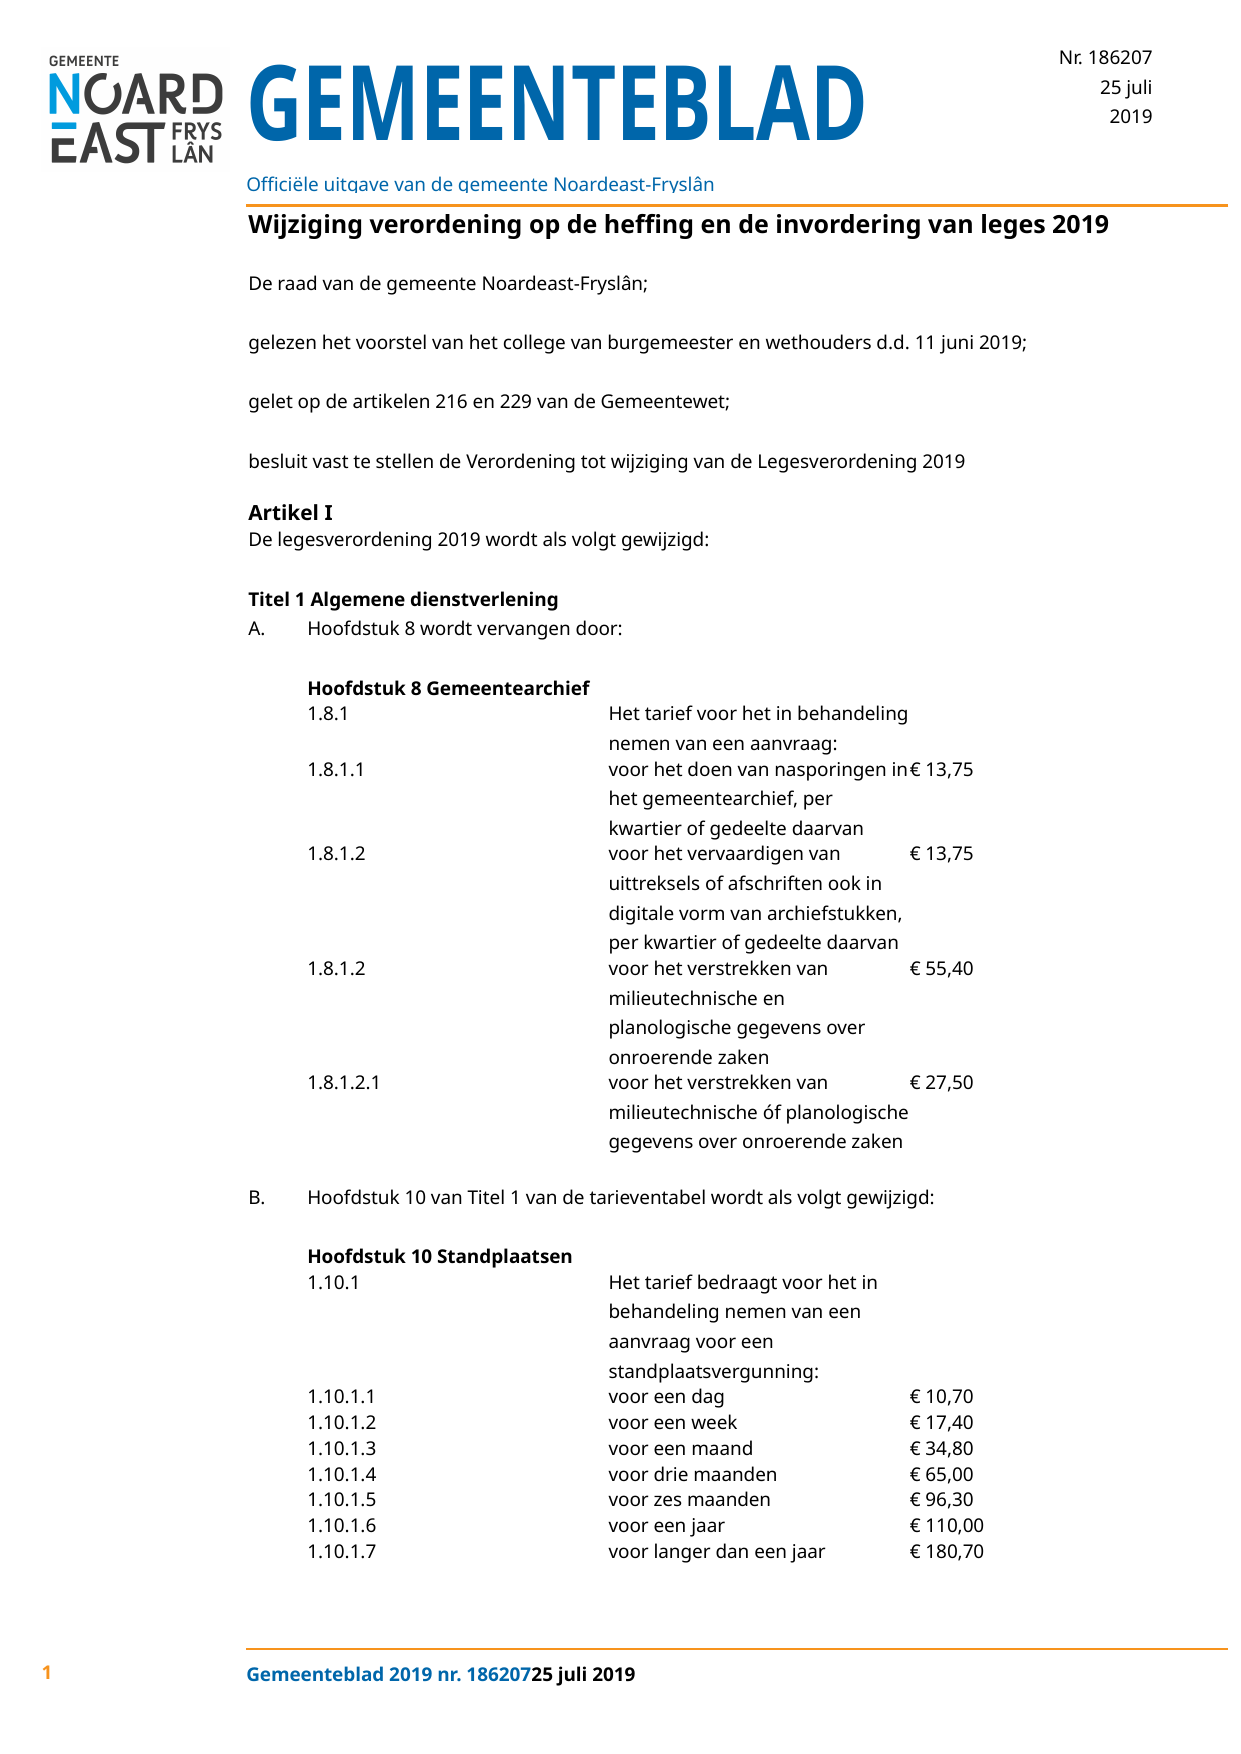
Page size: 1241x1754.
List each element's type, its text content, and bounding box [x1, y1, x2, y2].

table_cell 1.10.1.6 [307, 1512, 608, 1538]
text besluit vast te stellen de Verordening tot wijziging van de Legesverordening 2019 [248, 448, 1152, 473]
table_cell voor een dag [608, 1384, 909, 1409]
table_cell voor het verstrekken van milieutechnische óf planologische gegevens over onroerende zaken [608, 1070, 909, 1154]
table_cell 1.8.1.2.1 [307, 1070, 608, 1154]
table_cell voor een jaar [608, 1512, 909, 1538]
table_cell 1.10.1.4 [307, 1461, 608, 1487]
table_cell voor langer dan een jaar [608, 1538, 909, 1564]
table_cell voor een maand [608, 1435, 909, 1461]
table_cell voor zes maanden [608, 1487, 909, 1512]
table_cell € 13,75 [910, 756, 1211, 841]
table_cell 1.8.1.2 [307, 955, 608, 1069]
table_cell € 17,40 [910, 1409, 1211, 1435]
table_cell 1.8.1.2 [307, 841, 608, 955]
table_cell € 27,50 [910, 1070, 1211, 1154]
table_header Hoofdstuk 10 Standplaatsen [307, 1244, 909, 1269]
list Hoofdstuk 10 van Titel 1 van de tarieventabel wordt als volgt gewijzigd: [248, 1184, 1152, 1210]
table_cell 1.10.1.1 [307, 1384, 608, 1409]
table_cell 1.8.1 [307, 700, 608, 756]
table_cell [910, 1269, 1211, 1384]
table_header Hoofdstuk 8 Gemeentearchief [307, 675, 1211, 700]
table_cell voor het doen van nasporingen in het gemeentearchief, per kwartier of gedeelte daarvan [608, 756, 909, 841]
picture [41, 47, 231, 172]
table_cell 1.10.1.7 [307, 1538, 608, 1564]
table_header [910, 1244, 1211, 1269]
text De raad van de gemeente Noardeast-Fryslân; [248, 270, 1152, 296]
table_cell voor het verstrekken van milieutechnische en planologische gegevens over onroerende zaken [608, 955, 909, 1069]
table_cell 1.8.1.1 [307, 756, 608, 841]
text Wijziging verordening op de heffing en de invordering van leges 2019 [248, 207, 1152, 241]
text gelezen het voorstel van het college van burgemeester en wethouders d.d. 11 juni 2019; [248, 329, 1152, 355]
table_cell voor een week [608, 1409, 909, 1435]
table_cell € 10,70 [910, 1384, 1211, 1409]
table_cell € 110,00 [910, 1512, 1211, 1538]
table_cell Het tarief voor het in behandeling nemen van een aanvraag: [608, 700, 909, 756]
text De legesverordening 2019 wordt als volgt gewijzigd: [248, 527, 1152, 552]
text gelet op de artikelen 216 en 229 van de Gemeentewet; [248, 389, 1152, 414]
table_cell 1.10.1.2 [307, 1409, 608, 1435]
table_cell 1.10.1 [307, 1269, 608, 1384]
table_cell 1.10.1.5 [307, 1487, 608, 1512]
table_cell Het tarief bedraagt voor het in behandeling nemen van een aanvraag voor een standplaatsvergunning: [608, 1269, 909, 1384]
table_cell 1.10.1.3 [307, 1435, 608, 1461]
table_cell € 65,00 [910, 1461, 1211, 1487]
table_cell € 180,70 [910, 1538, 1211, 1564]
table_cell [910, 700, 1211, 756]
table_cell € 96,30 [910, 1487, 1211, 1512]
table_cell € 13,75 [910, 841, 1211, 955]
table_cell voor het vervaardigen van uittreksels of afschriften ook in digitale vorm van archiefstukken, per kwartier of gedeelte daarvan [608, 841, 909, 955]
list Hoofdstuk 8 wordt vervangen door: [248, 615, 1152, 641]
text Titel 1 Algemene dienstverlening [248, 586, 1152, 612]
table_cell € 34,80 [910, 1435, 1211, 1461]
text Artikel I [248, 498, 1152, 527]
table_cell € 55,40 [910, 955, 1211, 1069]
table_cell voor drie maanden [608, 1461, 909, 1487]
